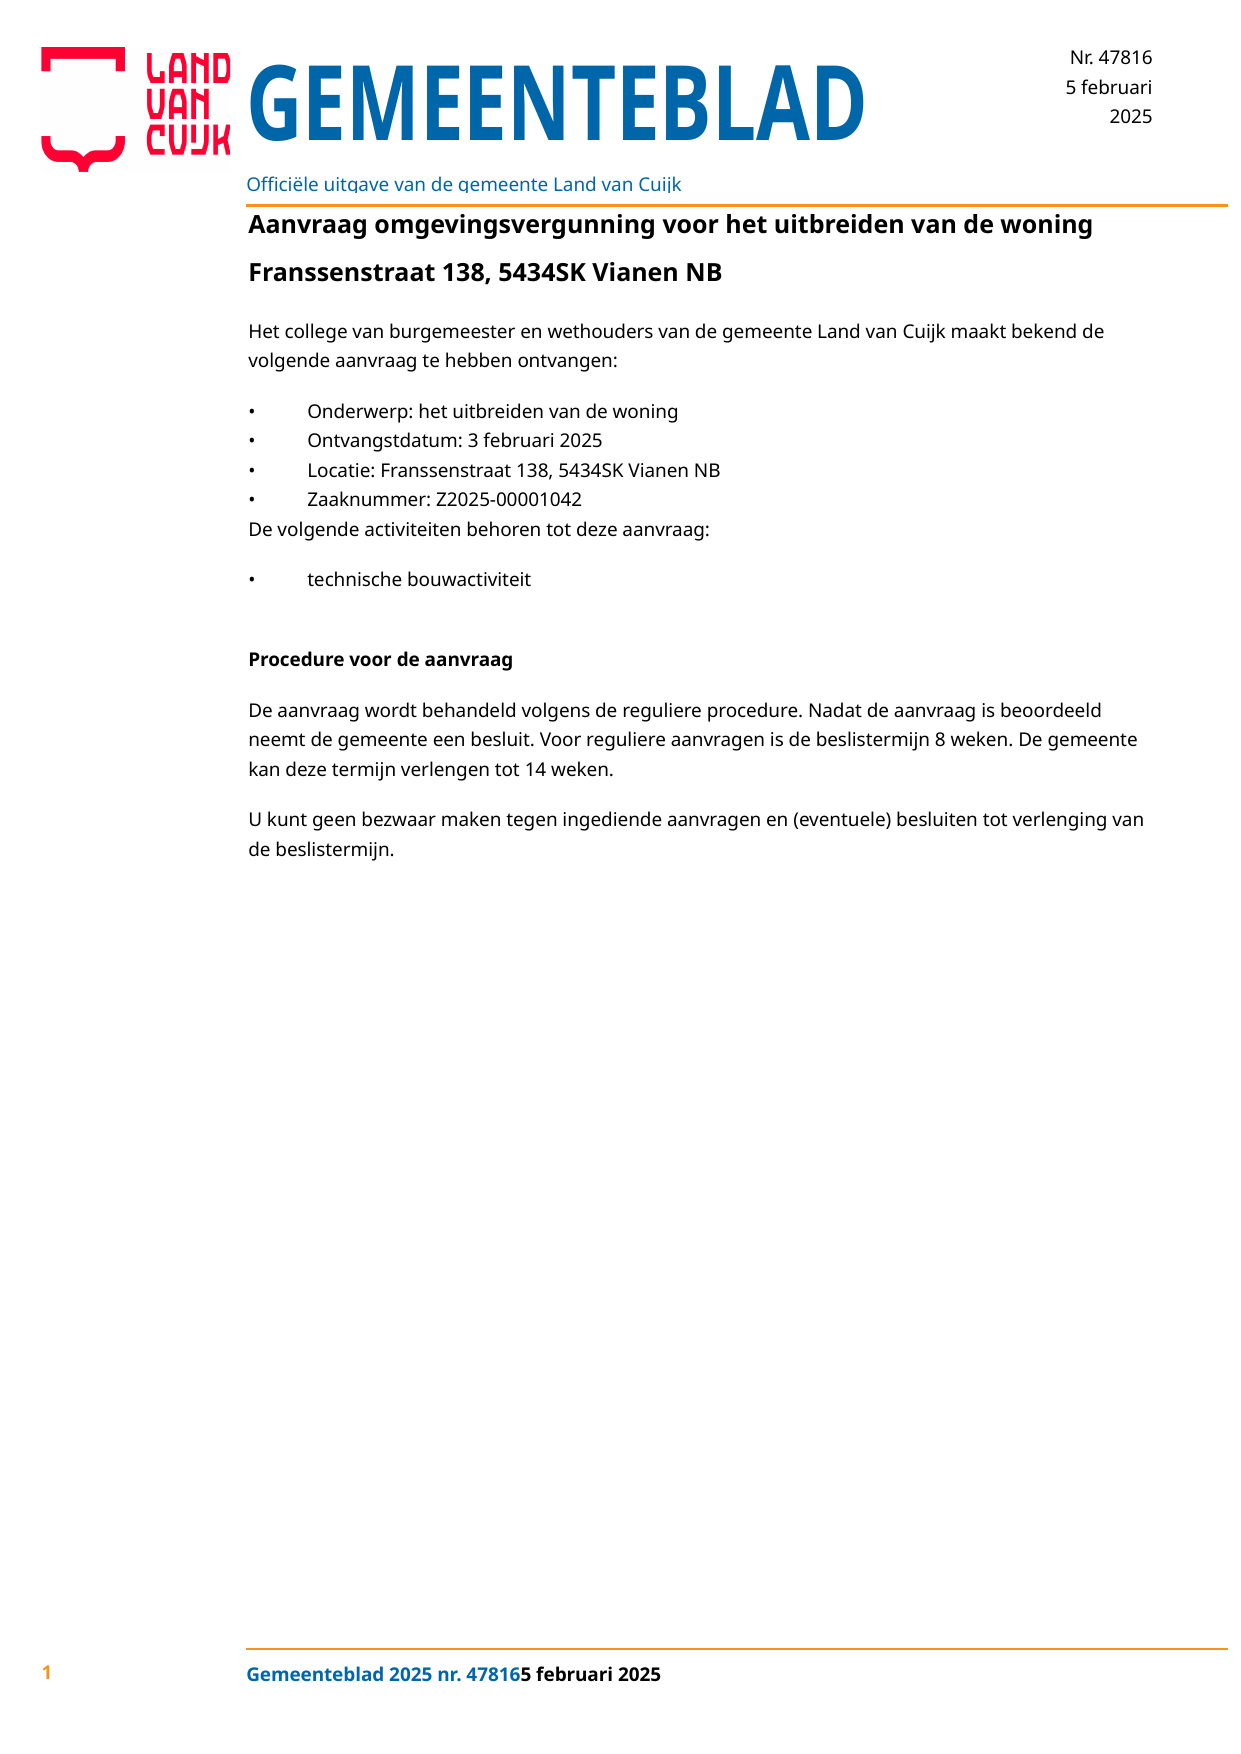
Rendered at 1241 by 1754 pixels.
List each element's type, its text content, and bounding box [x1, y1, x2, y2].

text Het college van burgemeester en wethouders van de gemeente Land van Cuijk maakt bekend de volgende aanvraag te hebben ontvangen: [248, 318, 1152, 373]
text U kunt geen bezwaar maken tegen ingediende aanvragen en (eventuele) besluiten tot verlenging van de beslistermijn. [248, 807, 1152, 862]
list technische bouwactiviteit [248, 567, 1152, 592]
picture [41, 47, 231, 172]
text Aanvraag omgevingsvergunning voor het uitbreiden van de woning Franssenstraat 138, 5434SK Vianen NB [248, 207, 1152, 288]
text De volgende activiteiten behoren tot deze aanvraag: [248, 516, 1152, 542]
list Zaaknummer: Z2025-00001042 [248, 487, 1152, 512]
list Ontvangstdatum: 3 februari 2025 [248, 427, 1152, 453]
text De aanvraag wordt behandeld volgens de reguliere procedure. Nadat de aanvraag is beoordeeld neemt de gemeente een besluit. Voor reguliere aanvragen is de beslistermijn 8 weken. De gemeente kan deze termijn verlengen tot 14 weken. [248, 697, 1152, 782]
list Onderwerp: het uitbreiden van de woning [248, 398, 1152, 424]
text Procedure voor de aanvraag [248, 647, 1152, 672]
list Locatie: Franssenstraat 138, 5434SK Vianen NB [248, 457, 1152, 483]
